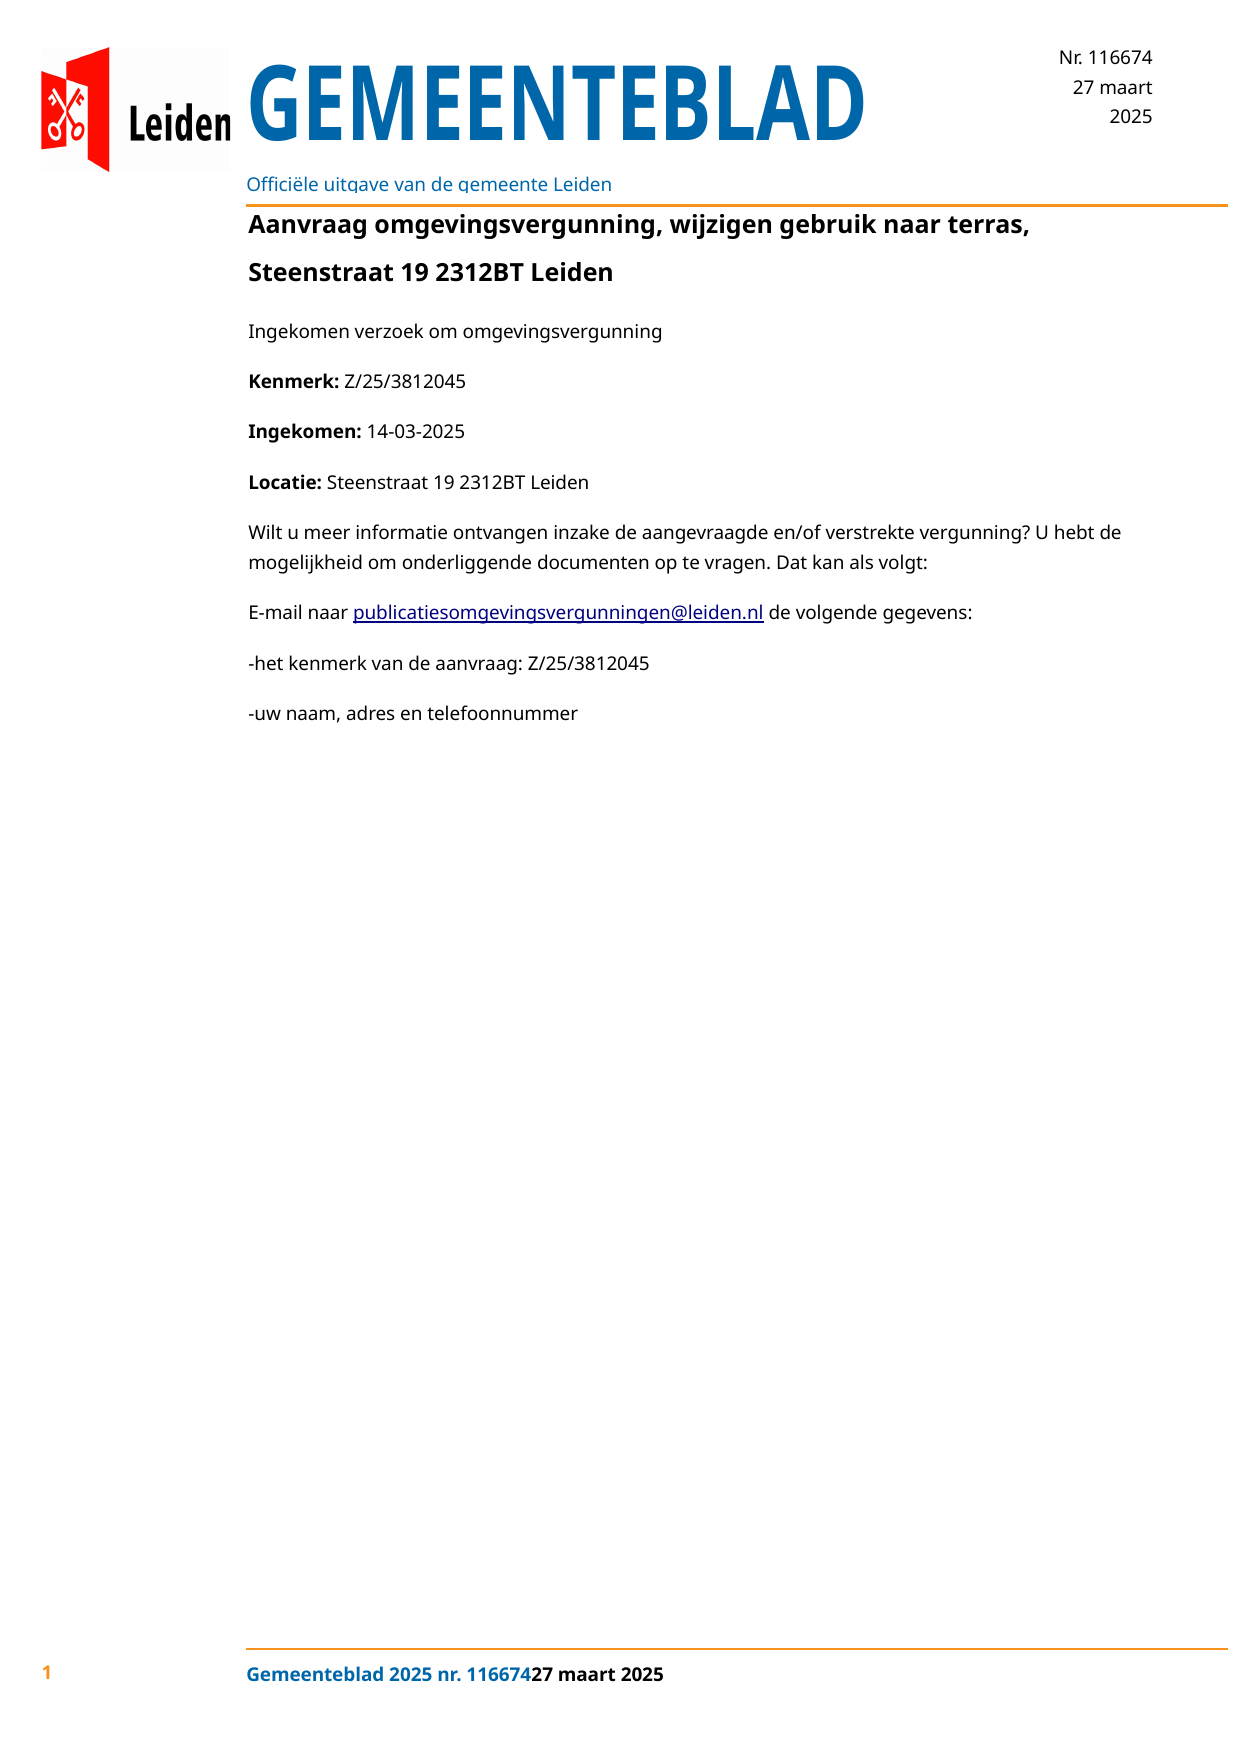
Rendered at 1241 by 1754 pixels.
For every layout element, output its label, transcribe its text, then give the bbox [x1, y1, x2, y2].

text Kenmerk: Z/25/3812045 [248, 368, 1152, 394]
text E-mail naar publicatiesomgevingsvergunningen@leiden.nl de volgende gegevens: [248, 599, 1152, 625]
text Aanvraag omgevingsvergunning, wijzigen gebruik naar terras, Steenstraat 19 2312BT Leiden [248, 207, 1152, 288]
text Locatie: Steenstraat 19 2312BT Leiden [248, 469, 1152, 495]
text Ingekomen verzoek om omgevingsvergunning [248, 318, 1152, 344]
text -uw naam, adres en telefoonnummer [248, 700, 1152, 726]
text Ingekomen: 14-03-2025 [248, 419, 1152, 444]
text Wilt u meer informatie ontvangen inzake de aangevraagde en/of verstrekte vergunning? U hebt de mogelijkheid om onderliggende documenten op te vragen. Dat kan als volgt: [248, 519, 1152, 575]
text -het kenmerk van de aanvraag: Z/25/3812045 [248, 650, 1152, 676]
picture [41, 47, 231, 172]
